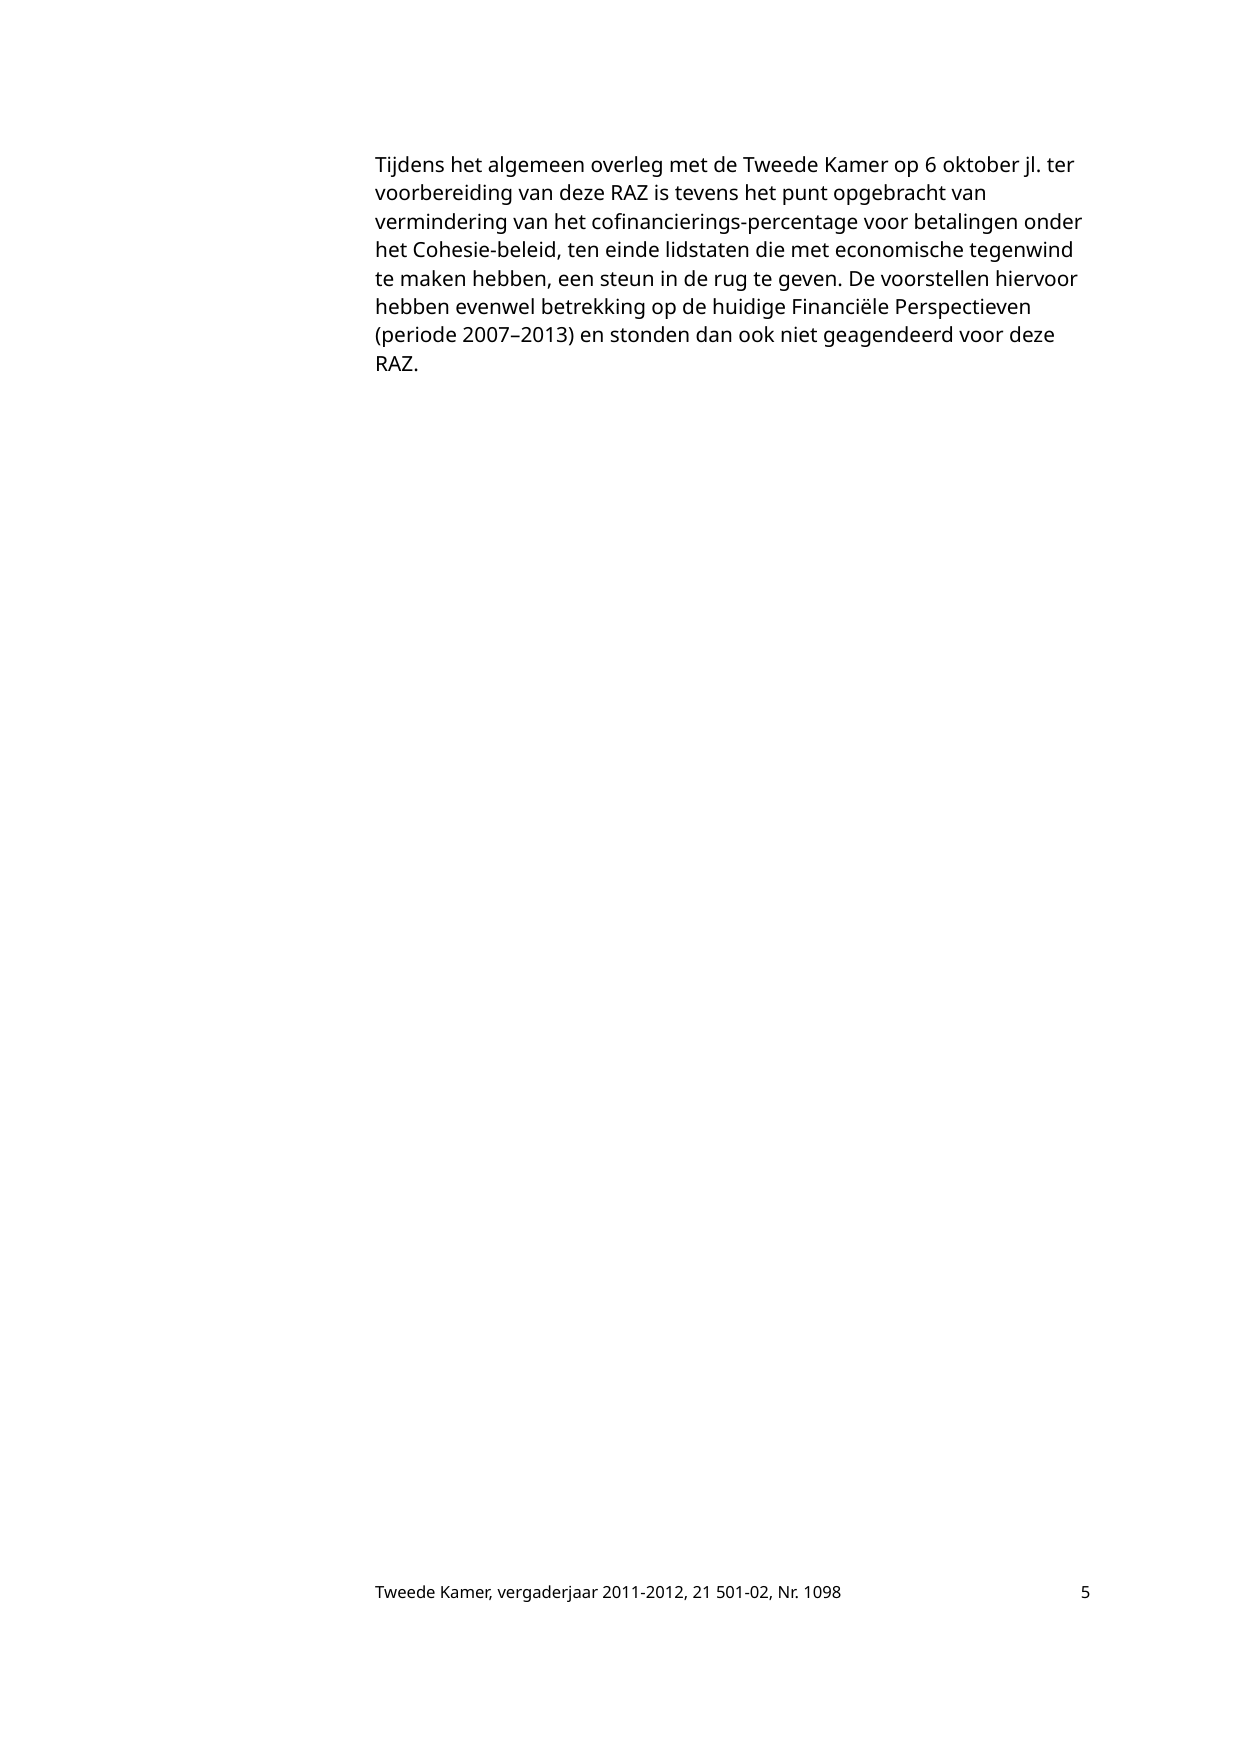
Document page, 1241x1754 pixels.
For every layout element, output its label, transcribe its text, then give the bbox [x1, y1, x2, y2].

text Tijdens het algemeen overleg met de Tweede Kamer op 6 oktober jl. ter voorbereiding van deze RAZ is tevens het punt opgebracht van vermindering van het cofinancierings-percentage voor betalingen onder het Cohesie-beleid, ten einde lidstaten die met economische tegenwind te maken hebben, een steun in de rug te geven. De voorstellen hiervoor hebben evenwel betrekking op de huidige Financiële Perspectieven (periode 2007–2013) en stonden dan ook niet geagendeerd voor deze RAZ. [375, 150, 1090, 377]
